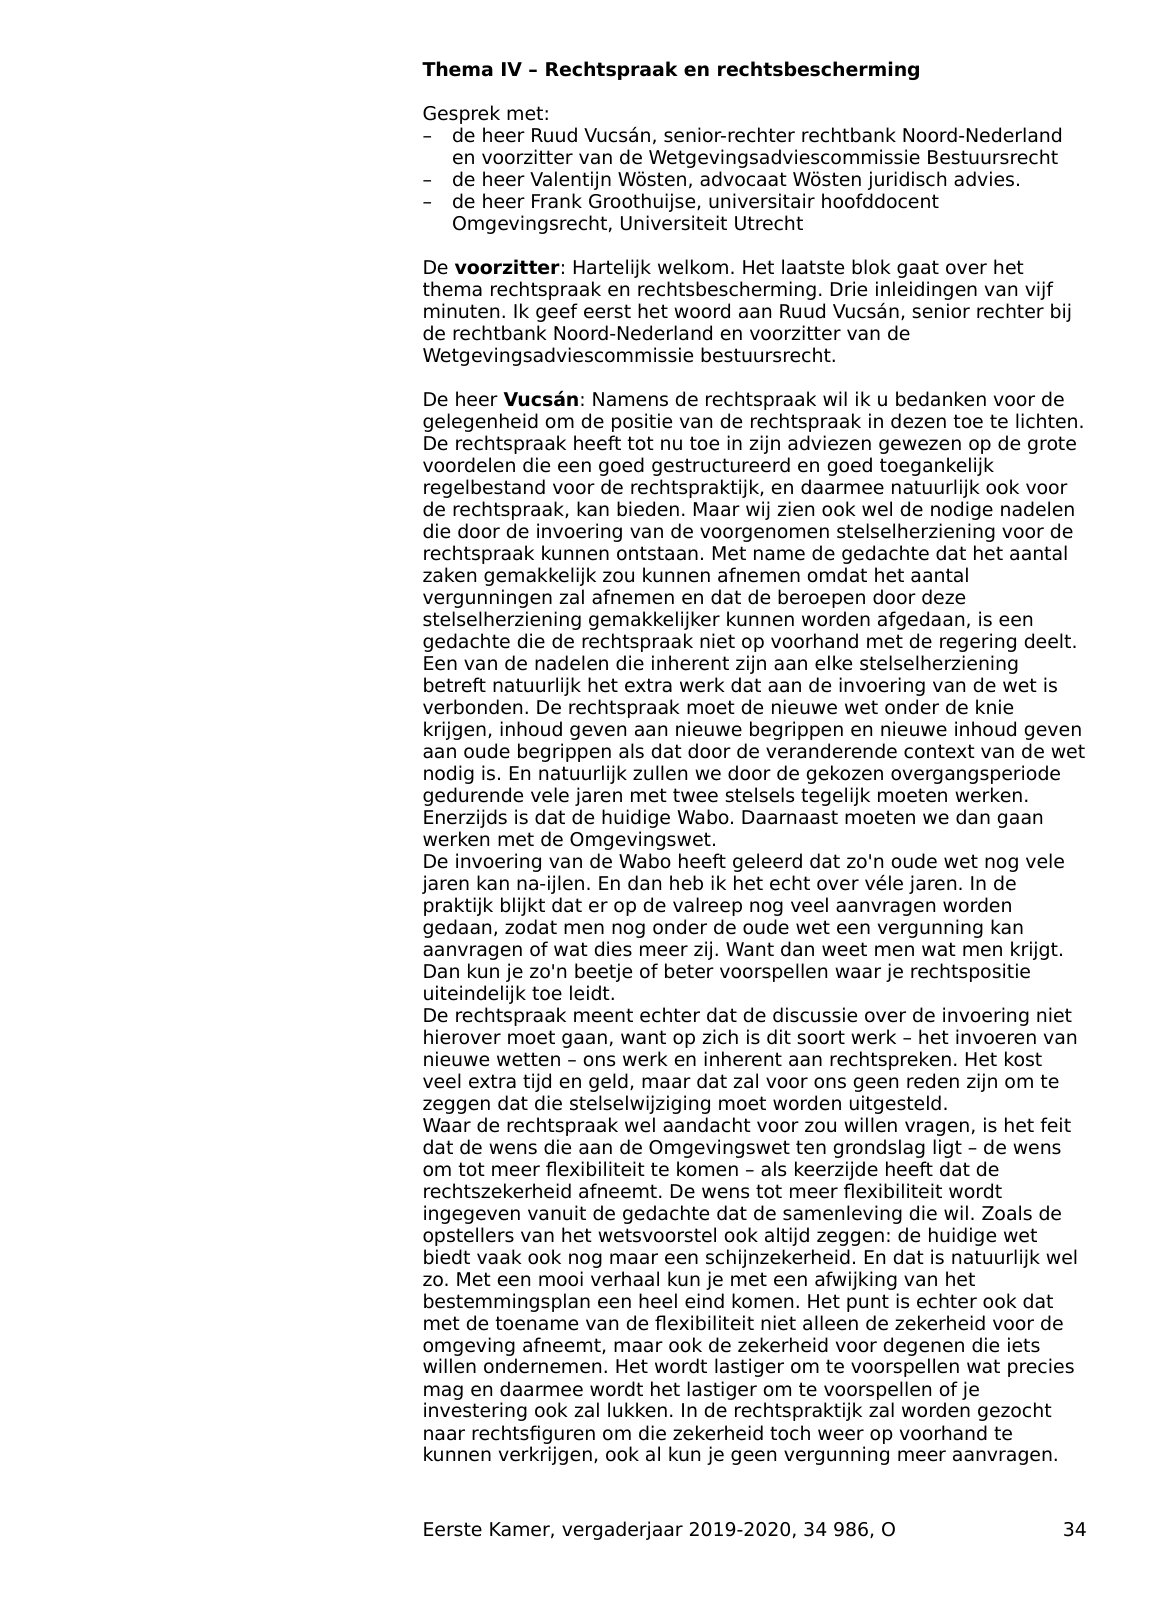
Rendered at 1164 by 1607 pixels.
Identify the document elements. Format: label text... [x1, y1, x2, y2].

text Gesprek met: [422, 103, 1087, 125]
text – de heer Ruud Vucsán, senior-rechter rechtbank Noord-Nederland en voorzitter van de Wetgevingsadviescommissie Bestuursrecht [422, 125, 1087, 169]
subtitle Thema IV – Rechtspraak en rechtsbescherming [422, 59, 1087, 81]
text De rechtspraak meent echter dat de discussie over de invoering niet hierover moet gaan, want op zich is dit soort werk – het invoeren van nieuwe wetten – ons werk en inherent aan rechtspreken. Het kost veel extra tijd en geld, maar dat zal voor ons geen reden zijn om te zeggen dat die stelselwijziging moet worden uitgesteld. [422, 1005, 1087, 1115]
text De invoering van de Wabo heeft geleerd dat zo'n oude wet nog vele jaren kan na-ijlen. En dan heb ik het echt over véle jaren. In de praktijk blijkt dat er op de valreep nog veel aanvragen worden gedaan, zodat men nog onder de oude wet een vergunning kan aanvragen of wat dies meer zij. Want dan weet men wat men krijgt. Dan kun je zo'n beetje of beter voorspellen waar je rechtspositie uiteindelijk toe leidt. [422, 851, 1087, 1005]
text De heer Vucsán: Namens de rechtspraak wil ik u bedanken voor de gelegenheid om de positie van de rechtspraak in dezen toe te lichten. De rechtspraak heeft tot nu toe in zijn adviezen gewezen op de grote voordelen die een goed gestructureerd en goed toegankelijk regelbestand voor de rechtspraktijk, en daarmee natuurlijk ook voor de rechtspraak, kan bieden. Maar wij zien ook wel de nodige nadelen die door de invoering van de voorgenomen stelselherziening voor de rechtspraak kunnen ontstaan. Met name de gedachte dat het aantal zaken gemakkelijk zou kunnen afnemen omdat het aantal vergunningen zal afnemen en dat de beroepen door deze stelselherziening gemakkelijker kunnen worden afgedaan, is een gedachte die de rechtspraak niet op voorhand met de regering deelt. [422, 389, 1087, 653]
text – de heer Valentijn Wösten, advocaat Wösten juridisch advies. [422, 169, 1087, 191]
text De voorzitter: Hartelijk welkom. Het laatste blok gaat over het thema rechtspraak en rechtsbescherming. Drie inleidingen van vijf minuten. Ik geef eerst het woord aan Ruud Vucsán, senior rechter bij de rechtbank Noord-Nederland en voorzitter van de Wetgevingsadviescommissie bestuursrecht. [422, 257, 1087, 367]
text Waar de rechtspraak wel aandacht voor zou willen vragen, is het feit dat de wens die aan de Omgevingswet ten grondslag ligt – de wens om tot meer flexibiliteit te komen – als keerzijde heeft dat de rechtszekerheid afneemt. De wens tot meer flexibiliteit wordt ingegeven vanuit de gedachte dat de samenleving die wil. Zoals de opstellers van het wetsvoorstel ook altijd zeggen: de huidige wet biedt vaak ook nog maar een schijnzekerheid. En dat is natuurlijk wel zo. Met een mooi verhaal kun je met een afwijking van het bestemmingsplan een heel eind komen. Het punt is echter ook dat met de toename van de flexibiliteit niet alleen de zekerheid voor de omgeving afneemt, maar ook de zekerheid voor degenen die iets willen ondernemen. Het wordt lastiger om te voorspellen wat precies mag en daarmee wordt het lastiger om te voorspellen of je investering ook zal lukken. In de rechtspraktijk zal worden gezocht naar rechtsfiguren om die zekerheid toch weer op voorhand te kunnen verkrijgen, ook al kun je geen vergunning meer aanvragen. [422, 1115, 1087, 1466]
text – de heer Frank Groothuijse, universitair hoofddocent Omgevingsrecht, Universiteit Utrecht [422, 191, 1087, 235]
text Een van de nadelen die inherent zijn aan elke stelselherziening betreft natuurlijk het extra werk dat aan de invoering van de wet is verbonden. De rechtspraak moet de nieuwe wet onder de knie krijgen, inhoud geven aan nieuwe begrippen en nieuwe inhoud geven aan oude begrippen als dat door de veranderende context van de wet nodig is. En natuurlijk zullen we door de gekozen overgangsperiode gedurende vele jaren met twee stelsels tegelijk moeten werken. Enerzijds is dat de huidige Wabo. Daarnaast moeten we dan gaan werken met de Omgevingswet. [422, 653, 1087, 851]
